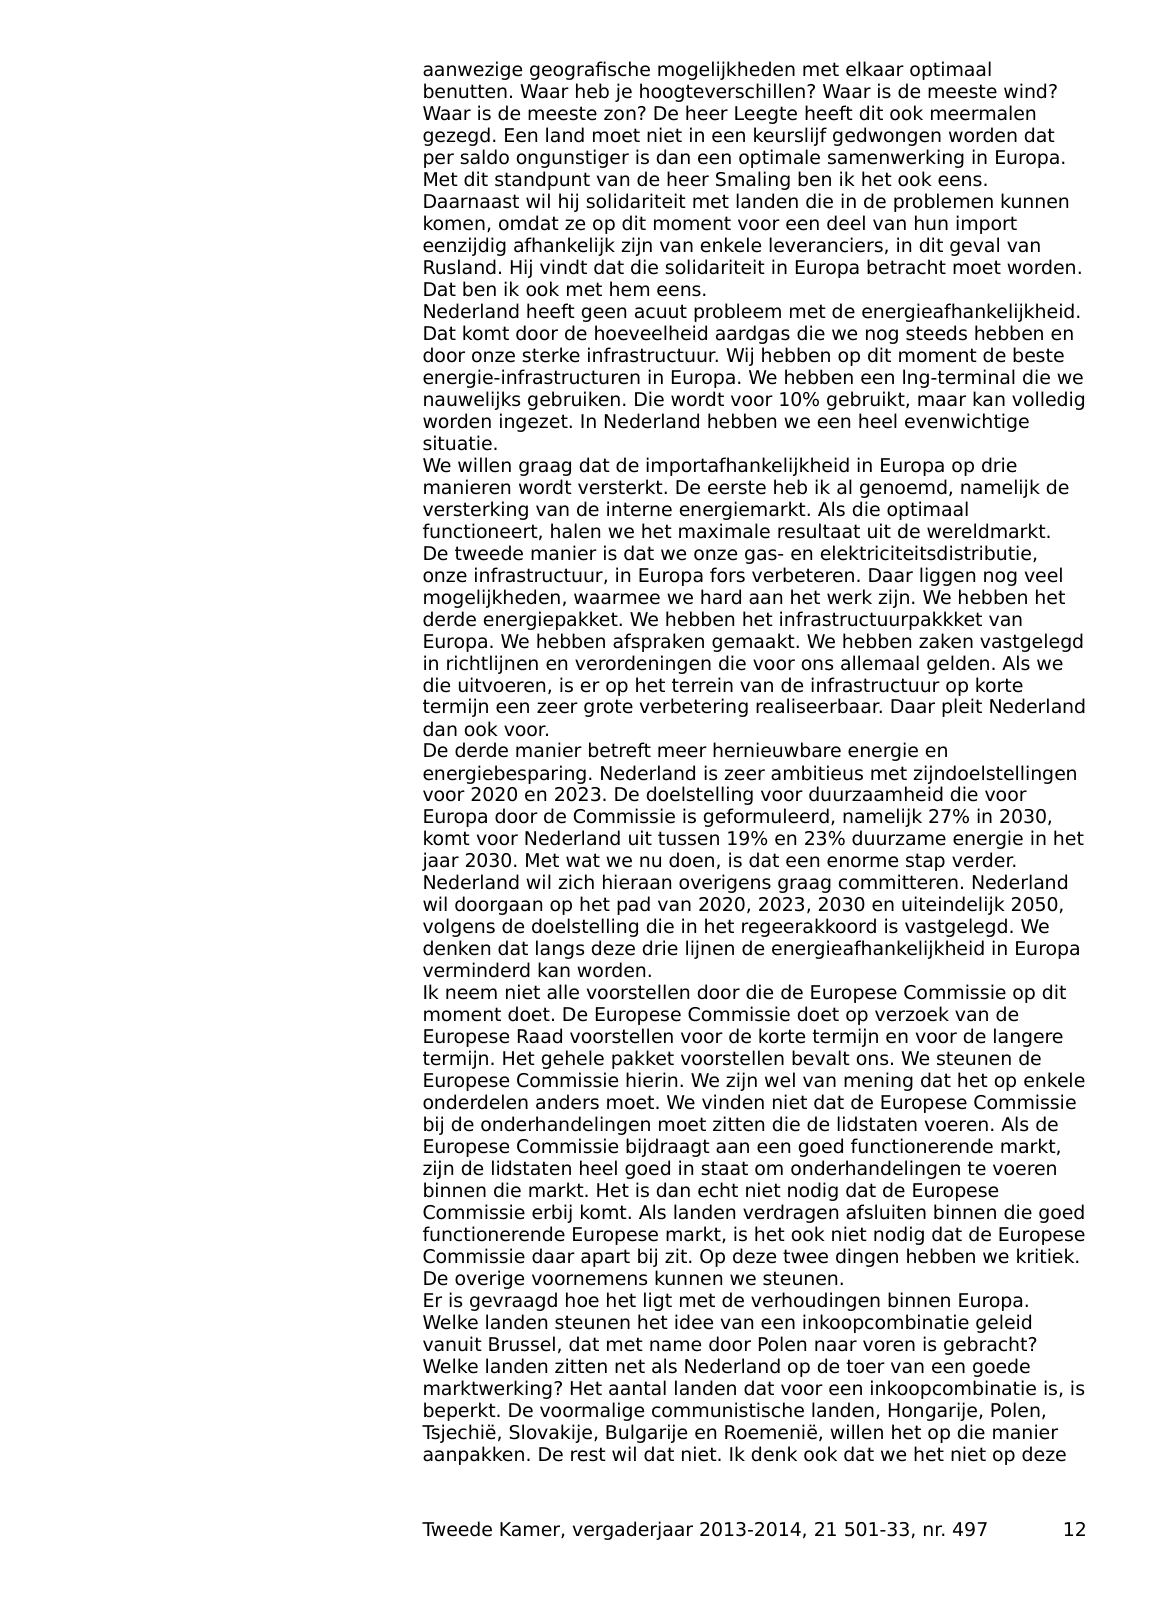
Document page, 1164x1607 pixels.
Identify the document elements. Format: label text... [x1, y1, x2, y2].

text Ik neem niet alle voorstellen door die de Europese Commissie op dit moment doet. De Europese Commissie doet op verzoek van de Europese Raad voorstellen voor de korte termijn en voor de langere termijn. Het gehele pakket voorstellen bevalt ons. We steunen de Europese Commissie hierin. We zijn wel van mening dat het op enkele onderdelen anders moet. We vinden niet dat de Europese Commissie bij de onderhandelingen moet zitten die de lidstaten voeren. Als de Europese Commissie bijdraagt aan een goed functionerende markt, zijn de lidstaten heel goed in staat om onderhandelingen te voeren binnen die markt. Het is dan echt niet nodig dat de Europese Commissie erbij komt. Als landen verdragen afsluiten binnen die goed functionerende Europese markt, is het ook niet nodig dat de Europese Commissie daar apart bij zit. Op deze twee dingen hebben we kritiek. De overige voornemens kunnen we steunen. [422, 982, 1087, 1290]
text Nederland heeft geen acuut probleem met de energieafhankelijkheid. Dat komt door de hoeveelheid aardgas die we nog steeds hebben en door onze sterke infrastructuur. Wij hebben op dit moment de beste energie-infrastructuren in Europa. We hebben een lng-terminal die we nauwelijks gebruiken. Die wordt voor 10% gebruikt, maar kan volledig worden ingezet. In Nederland hebben we een heel evenwichtige situatie. [422, 301, 1087, 455]
text De tweede manier is dat we onze gas- en elektriciteitsdistributie, onze infrastructuur, in Europa fors verbeteren. Daar liggen nog veel mogelijkheden, waarmee we hard aan het werk zijn. We hebben het derde energiepakket. We hebben het infrastructuurpakkket van Europa. We hebben afspraken gemaakt. We hebben zaken vastgelegd in richtlijnen en verordeningen die voor ons allemaal gelden. Als we die uitvoeren, is er op het terrein van de infrastructuur op korte termijn een zeer grote verbetering realiseerbaar. Daar pleit Nederland dan ook voor. [422, 543, 1087, 740]
text De derde manier betreft meer hernieuwbare energie en energiebesparing. Nederland is zeer ambitieus met zijndoelstellingen voor 2020 en 2023. De doelstelling voor duurzaamheid die voor Europa door de Commissie is geformuleerd, namelijk 27% in 2030, komt voor Nederland uit tussen 19% en 23% duurzame energie in het jaar 2030. Met wat we nu doen, is dat een enorme stap verder. Nederland wil zich hieraan overigens graag committeren. Nederland wil doorgaan op het pad van 2020, 2023, 2030 en uiteindelijk 2050, volgens de doelstelling die in het regeerakkoord is vastgelegd. We denken dat langs deze drie lijnen de energieafhankelijkheid in Europa verminderd kan worden. [422, 740, 1087, 982]
text aanwezige geografische mogelijkheden met elkaar optimaal benutten. Waar heb je hoogteverschillen? Waar is de meeste wind? Waar is de meeste zon? De heer Leegte heeft dit ook meermalen gezegd. Een land moet niet in een keurslijf gedwongen worden dat per saldo ongunstiger is dan een optimale samenwerking in Europa. Met dit standpunt van de heer Smaling ben ik het ook eens. Daarnaast wil hij solidariteit met landen die in de problemen kunnen komen, omdat ze op dit moment voor een deel van hun import eenzijdig afhankelijk zijn van enkele leveranciers, in dit geval van Rusland. Hij vindt dat die solidariteit in Europa betracht moet worden. Dat ben ik ook met hem eens. [422, 59, 1087, 301]
text Er is gevraagd hoe het ligt met de verhoudingen binnen Europa. Welke landen steunen het idee van een inkoopcombinatie geleid vanuit Brussel, dat met name door Polen naar voren is gebracht? Welke landen zitten net als Nederland op de toer van een goede marktwerking? Het aantal landen dat voor een inkoopcombinatie is, is beperkt. De voormalige communistische landen, Hongarije, Polen, Tsjechië, Slovakije, Bulgarije en Roemenië, willen het op die manier aanpakken. De rest wil dat niet. Ik denk ook dat we het niet op deze [422, 1290, 1087, 1466]
text We willen graag dat de importafhankelijkheid in Europa op drie manieren wordt versterkt. De eerste heb ik al genoemd, namelijk de versterking van de interne energiemarkt. Als die optimaal functioneert, halen we het maximale resultaat uit de wereldmarkt. [422, 455, 1087, 543]
